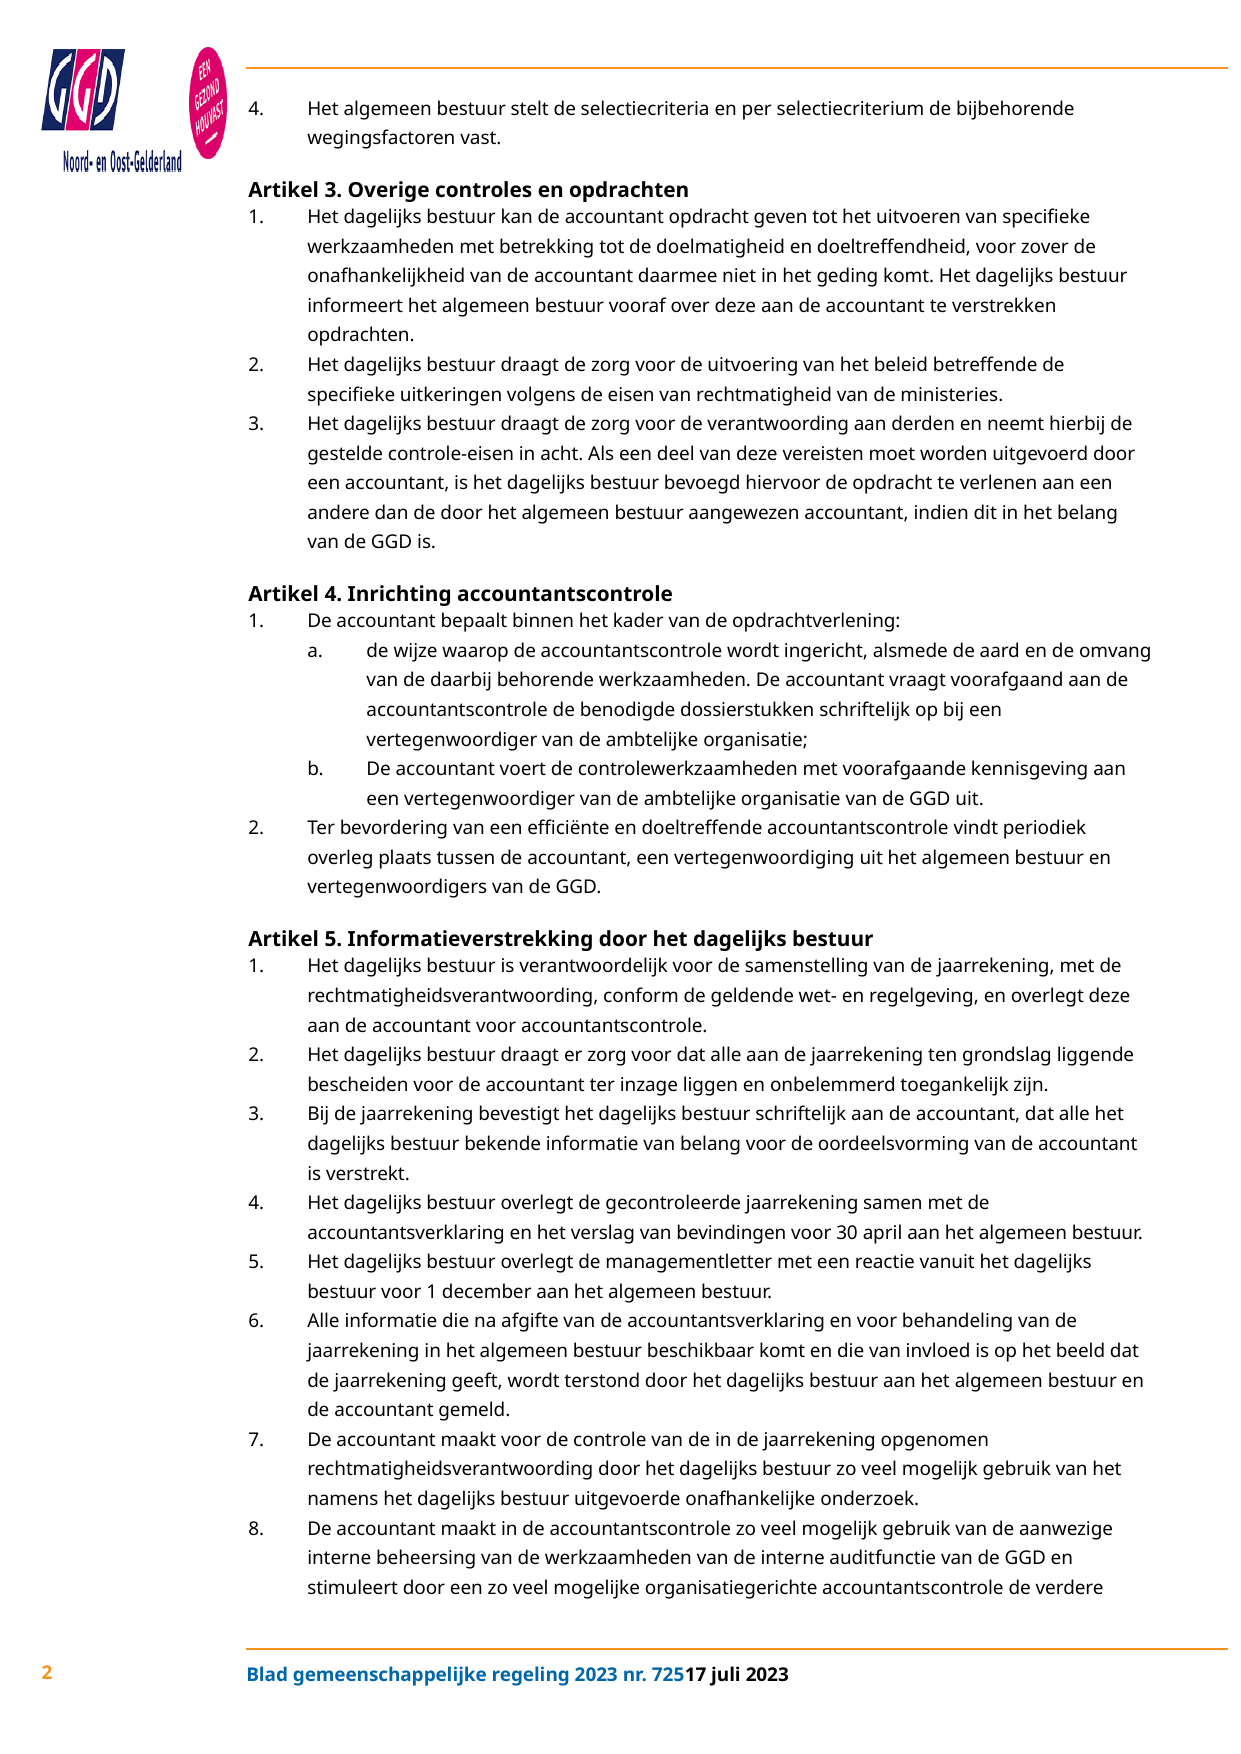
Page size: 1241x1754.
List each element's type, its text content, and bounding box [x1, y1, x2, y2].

list Bij de jaarrekening bevestigt het dagelijks bestuur schriftelijk aan de accountant, dat alle het dagelijks bestuur bekende informatie van belang voor de oordeelsvorming van de accountant is verstrekt. [248, 1101, 1152, 1185]
list Het dagelijks bestuur is verantwoordelijk voor de samenstelling van de jaarrekening, met de rechtmatigheidsverantwoording, conform de geldende wet- en regelgeving, en overlegt deze aan de accountant voor accountantscontrole. [248, 953, 1152, 1037]
list Het algemeen bestuur stelt de selectiecriteria en per selectiecriterium de bijbehorende wegingsfactoren vast. [248, 95, 1152, 150]
list Het dagelijks bestuur draagt de zorg voor de uitvoering van het beleid betreffende de specifieke uitkeringen volgens de eisen van rechtmatigheid van de ministeries. [248, 351, 1152, 406]
list de wijze waarop de accountantscontrole wordt ingericht, alsmede de aard en de omvang van de daarbij behorende werkzaamheden. De accountant vraagt voorafgaand aan de accountantscontrole de benodigde dossierstukken schriftelijk op bij een vertegenwoordiger van de ambtelijke organisatie; [307, 637, 1152, 752]
list Het dagelijks bestuur draagt de zorg voor de verantwoording aan derden en neemt hierbij de gestelde controle-eisen in acht. Als een deel van deze vereisten moet worden uitgevoerd door een accountant, is het dagelijks bestuur bevoegd hiervoor de opdracht te verlenen aan een andere dan de door het algemeen bestuur aangewezen accountant, indien dit in het belang van de GGD is. [248, 410, 1152, 554]
text Artikel 3. Overige controles en opdrachten [248, 175, 1152, 203]
list Het dagelijks bestuur draagt er zorg voor dat alle aan de jaarrekening ten grondslag liggende bescheiden voor de accountant ter inzage liggen en onbelemmerd toegankelijk zijn. [248, 1041, 1152, 1097]
list De accountant voert de controlewerkzaamheden met voorafgaande kennisgeving aan een vertegenwoordiger van de ambtelijke organisatie van de GGD uit. [307, 755, 1152, 811]
list Het dagelijks bestuur kan de accountant opdracht geven tot het uitvoeren van specifieke werkzaamheden met betrekking tot de doelmatigheid en doeltreffendheid, voor zover de onafhankelijkheid van de accountant daarmee niet in het geding komt. Het dagelijks bestuur informeert het algemeen bestuur vooraf over deze aan de accountant te verstrekken opdrachten. [248, 203, 1152, 347]
list Het dagelijks bestuur overlegt de managementletter met een reactie vanuit het dagelijks bestuur voor 1 december aan het algemeen bestuur. [248, 1248, 1152, 1304]
list De accountant maakt voor de controle van de in de jaarrekening opgenomen rechtmatigheidsverantwoording door het dagelijks bestuur zo veel mogelijk gebruik van het namens het dagelijks bestuur uitgevoerde onafhankelijke onderzoek. [248, 1426, 1152, 1511]
list Alle informatie die na afgifte van de accountantsverklaring en voor behandeling van de jaarrekening in het algemeen bestuur beschikbaar komt en die van invloed is op het beeld dat de jaarrekening geeft, wordt terstond door het dagelijks bestuur aan het algemeen bestuur en de accountant gemeld. [248, 1308, 1152, 1422]
list De accountant maakt in de accountantscontrole zo veel mogelijk gebruik van de aanwezige interne beheersing van de werkzaamheden van de interne auditfunctie van de GGD en stimuleert door een zo veel mogelijke organisatiegerichte accountantscontrole de verdere [248, 1515, 1152, 1599]
list Ter bevordering van een efficiënte en doeltreffende accountantscontrole vindt periodiek overleg plaats tussen de accountant, een vertegenwoordiging uit het algemeen bestuur en vertegenwoordigers van de GGD. [248, 814, 1152, 899]
picture [41, 47, 231, 172]
text Artikel 5. Informatieverstrekking door het dagelijks bestuur [248, 924, 1152, 953]
text Artikel 4. Inrichting accountantscontrole [248, 579, 1152, 607]
list Het dagelijks bestuur overlegt de gecontroleerde jaarrekening samen met de accountantsverklaring en het verslag van bevindingen voor 30 april aan het algemeen bestuur. [248, 1189, 1152, 1244]
list De accountant bepaalt binnen het kader van de opdrachtverlening: [248, 607, 1152, 633]
